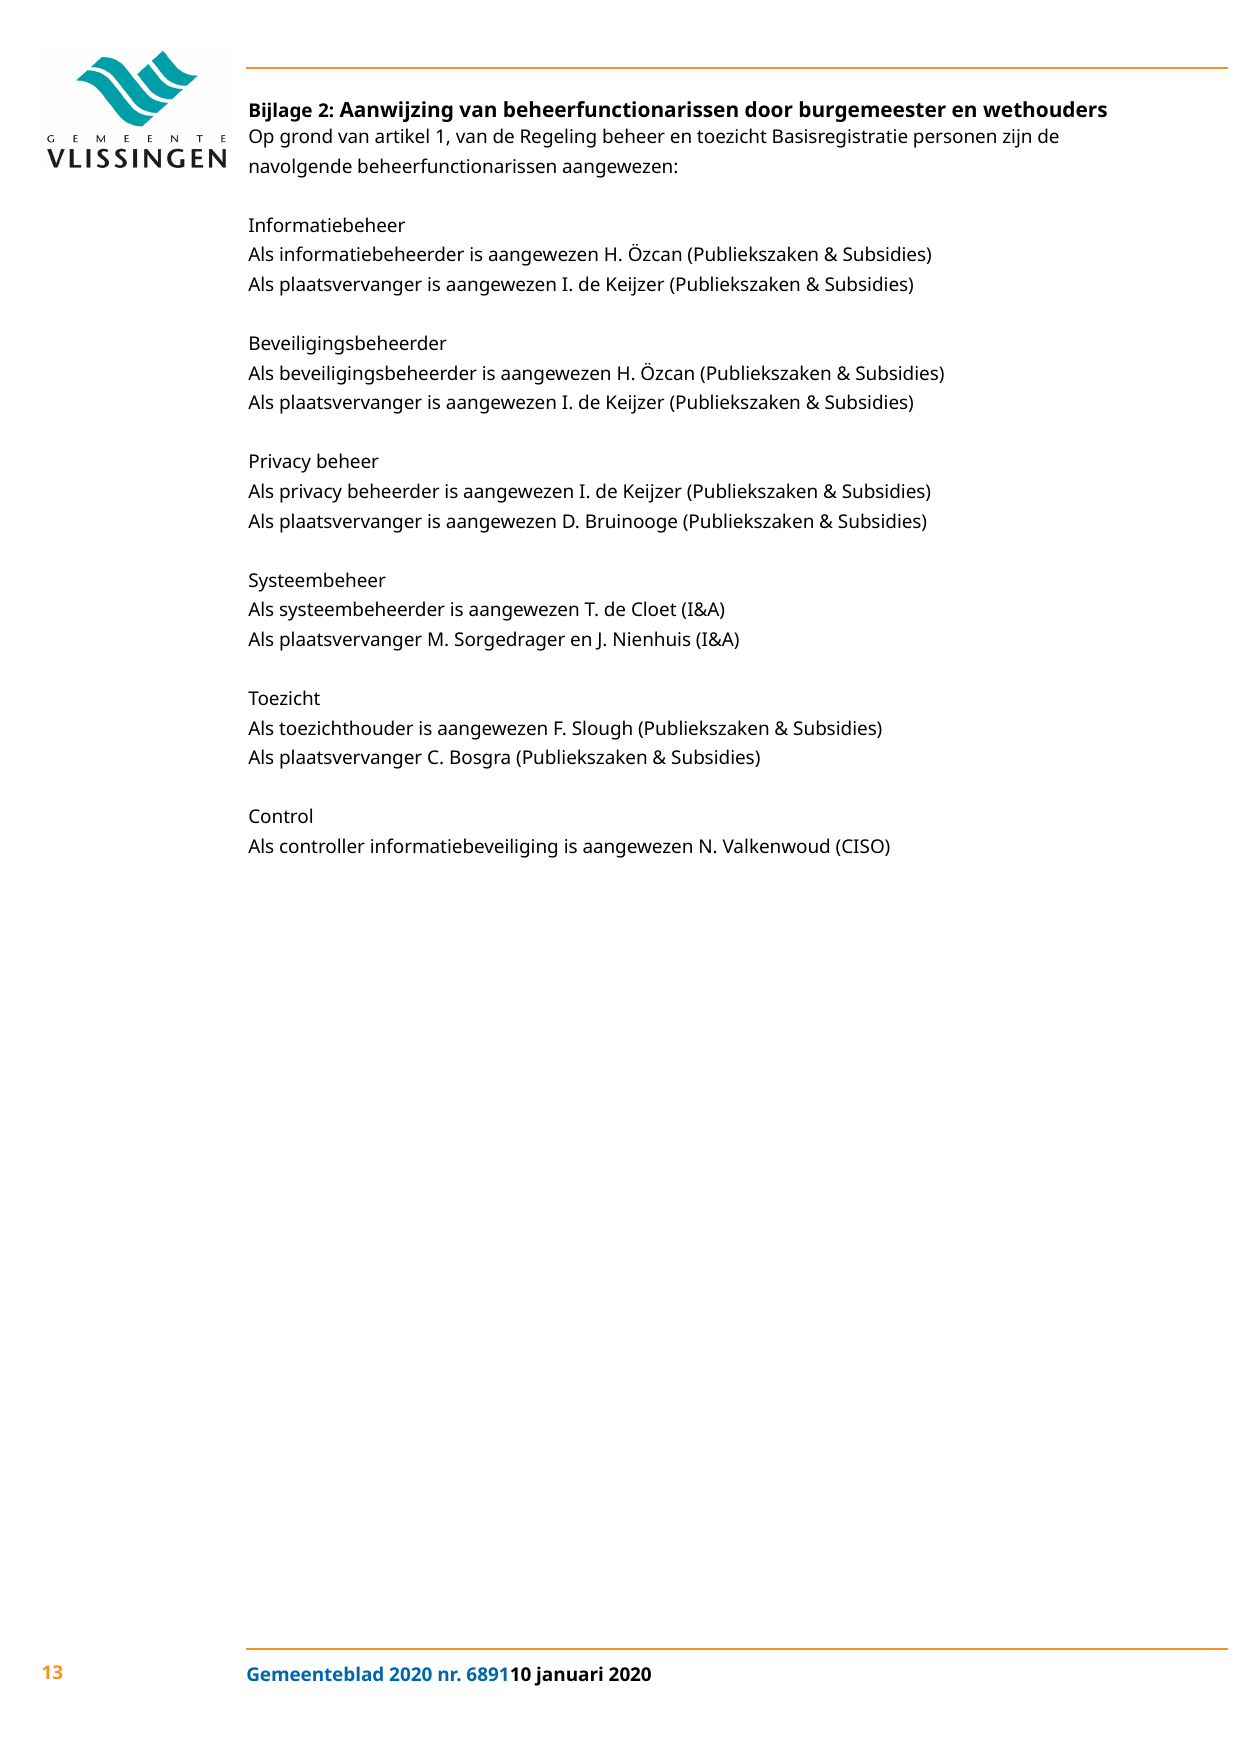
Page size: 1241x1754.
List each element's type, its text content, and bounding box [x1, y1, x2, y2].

text Als plaatsvervanger is aangewezen I. de Keijzer (Publiekszaken & Subsidies) [248, 271, 1152, 297]
text Als privacy beheerder is aangewezen I. de Keijzer (Publiekszaken & Subsidies) [248, 478, 1152, 504]
text Als controller informatiebeveiliging is aangewezen N. Valkenwoud (CISO) [248, 833, 1152, 859]
text Als toezichthouder is aangewezen F. Slough (Publiekszaken & Subsidies) [248, 715, 1152, 741]
text Op grond van artikel 1, van de Regeling beheer en toezicht Basisregistratie personen zijn de navolgende beheerfunctionarissen aangewezen: [248, 123, 1152, 179]
text Beveiligingsbeheerder [248, 330, 1152, 356]
text Als plaatsvervanger is aangewezen I. de Keijzer (Publiekszaken & Subsidies) [248, 389, 1152, 415]
text Systeembeheer [248, 567, 1152, 593]
picture [41, 47, 231, 172]
text Privacy beheer [248, 449, 1152, 474]
text Als systeembeheerder is aangewezen T. de Cloet (I&A) [248, 597, 1152, 622]
text Als informatiebeheerder is aangewezen H. Özcan (Publiekszaken & Subsidies) [248, 242, 1152, 267]
text Als beveiligingsbeheerder is aangewezen H. Özcan (Publiekszaken & Subsidies) [248, 360, 1152, 386]
text Bijlage 2: Aanwijzing van beheerfunctionarissen door burgemeester en wethouders [248, 95, 1152, 123]
text Als plaatsvervanger is aangewezen D. Bruinooge (Publiekszaken & Subsidies) [248, 508, 1152, 534]
text Als plaatsvervanger M. Sorgedrager en J. Nienhuis (I&A) [248, 626, 1152, 652]
text Control [248, 804, 1152, 829]
text Informatiebeheer [248, 212, 1152, 238]
text Als plaatsvervanger C. Bosgra (Publiekszaken & Subsidies) [248, 744, 1152, 770]
text Toezicht [248, 685, 1152, 711]
